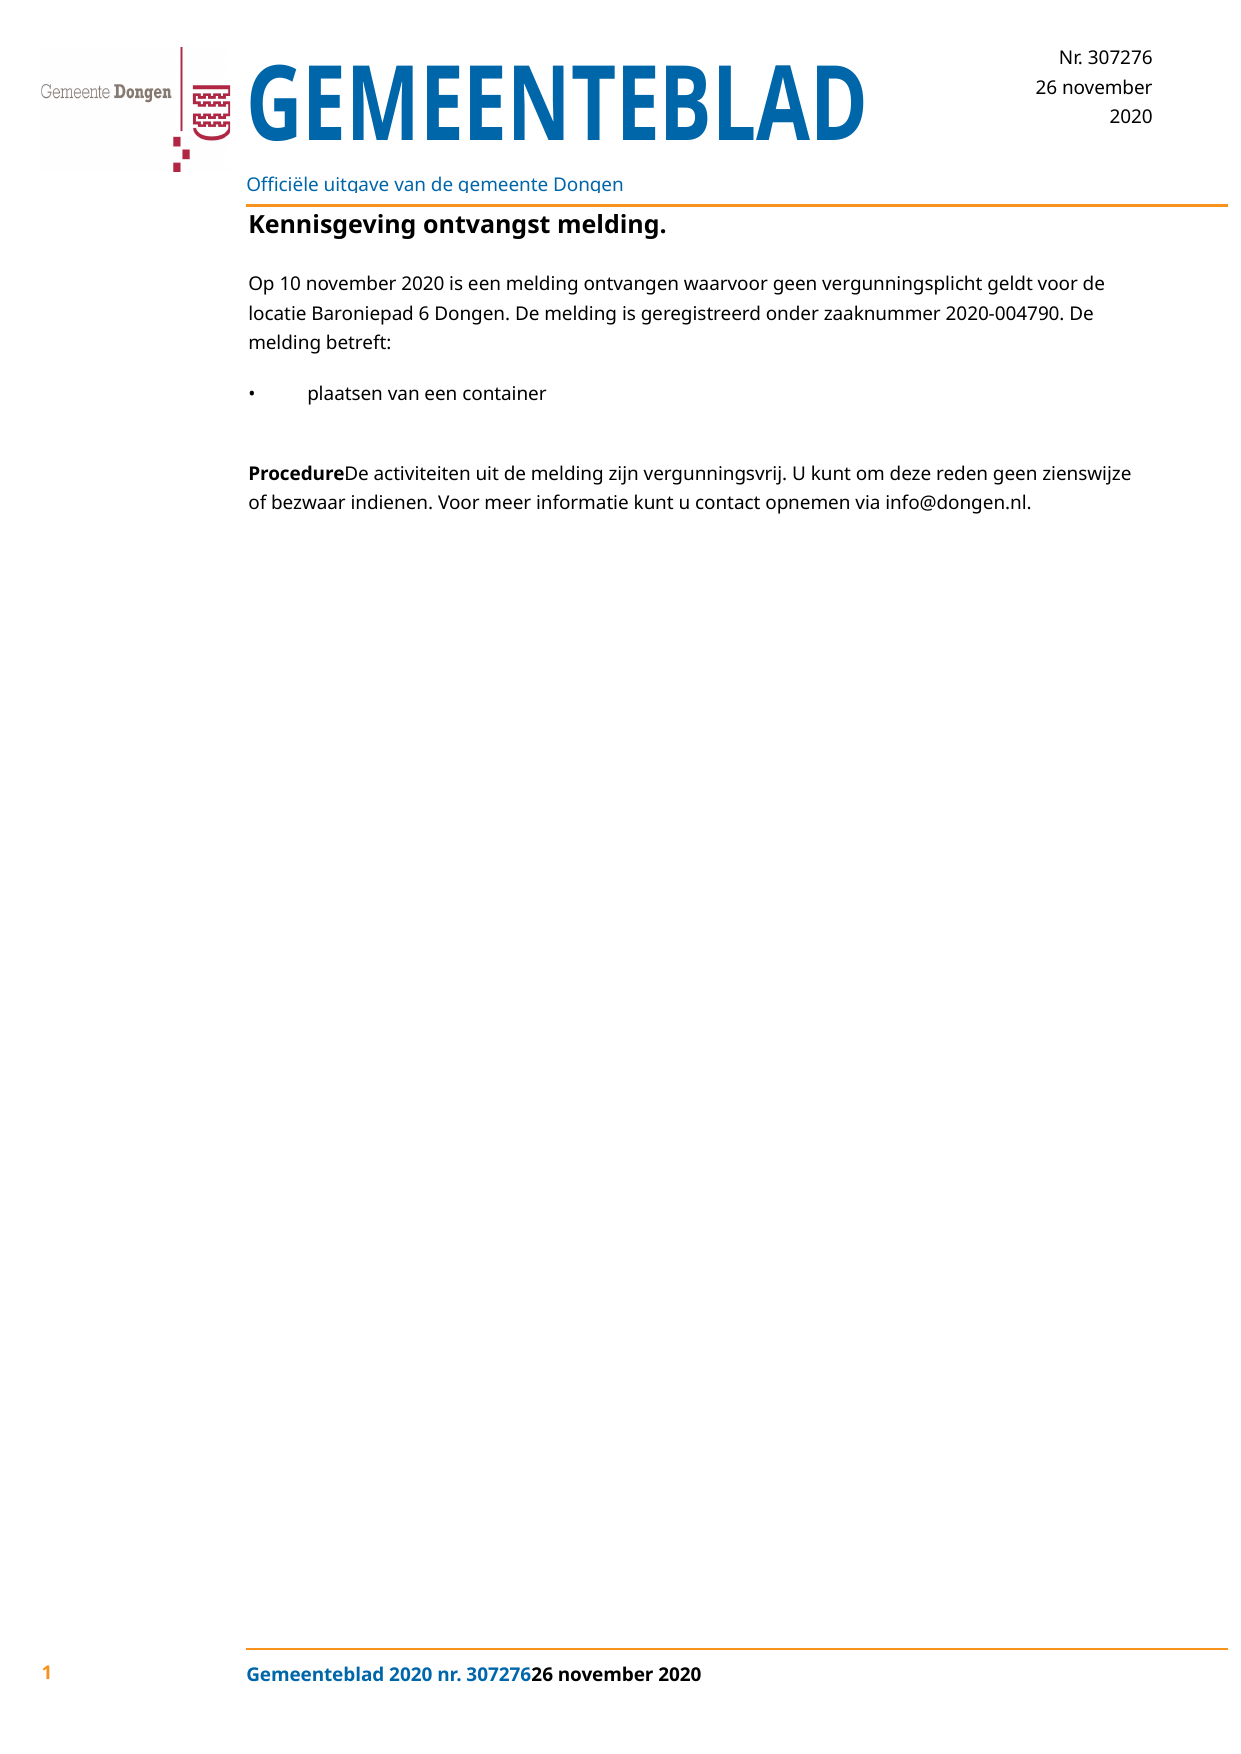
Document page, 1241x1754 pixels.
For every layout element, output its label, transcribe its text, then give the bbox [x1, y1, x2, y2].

text Op 10 november 2020 is een melding ontvangen waarvoor geen vergunningsplicht geldt voor de locatie Baroniepad 6 Dongen. De melding is geregistreerd onder zaaknummer 2020-004790. De melding betreft: [248, 270, 1152, 355]
list plaatsen van een container [248, 380, 1152, 406]
picture [41, 47, 231, 172]
text ProcedureDe activiteiten uit de melding zijn vergunningsvrij. U kunt om deze reden geen zienswijze of bezwaar indienen. Voor meer informatie kunt u contact opnemen via info@dongen.nl. [248, 460, 1152, 515]
text Kennisgeving ontvangst melding. [248, 207, 1152, 241]
